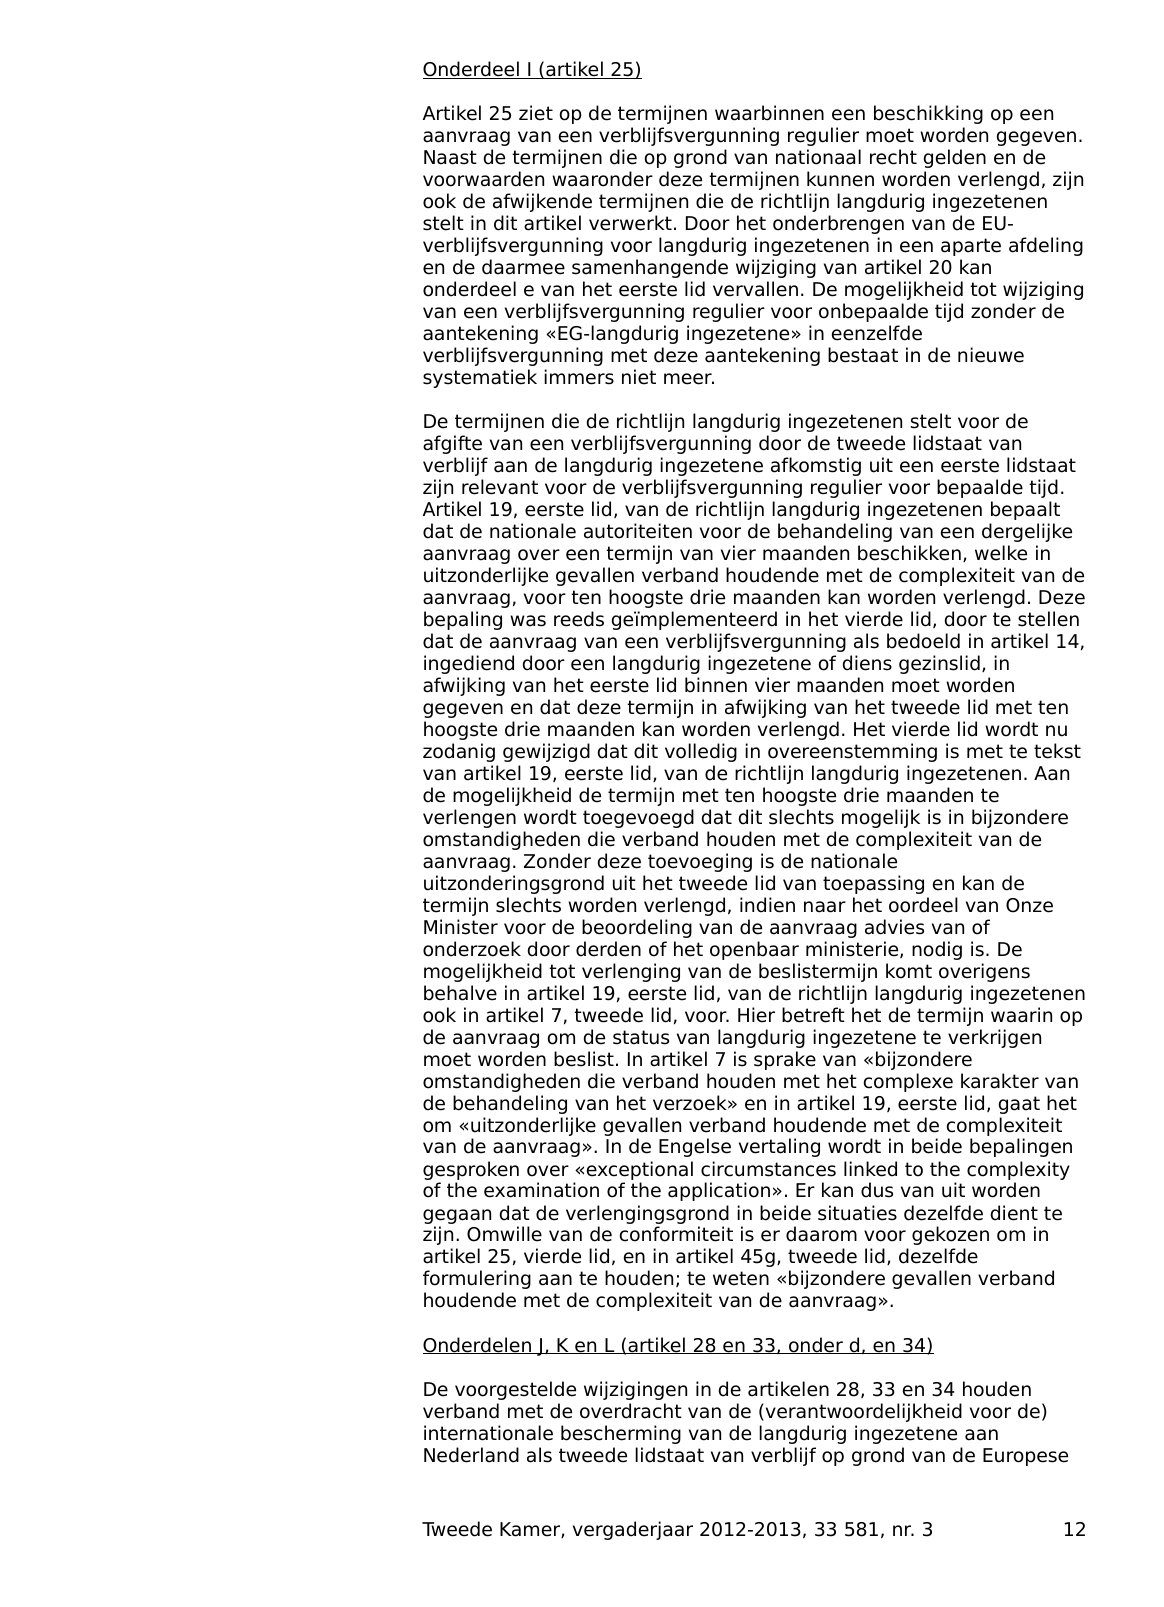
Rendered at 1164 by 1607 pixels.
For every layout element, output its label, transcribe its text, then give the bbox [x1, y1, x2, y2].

text De voorgestelde wijzigingen in de artikelen 28, 33 en 34 houden verband met de overdracht van de (verantwoordelijkheid voor de) internationale bescherming van de langdurig ingezetene aan Nederland als tweede lidstaat van verblijf op grond van de Europese [422, 1379, 1087, 1467]
subtitle Onderdelen J, K en L (artikel 28 en 33, onder d, en 34) [422, 1334, 1087, 1356]
text De termijnen die de richtlijn langdurig ingezetenen stelt voor de afgifte van een verblijfsvergunning door de tweede lidstaat van verblijf aan de langdurig ingezetene afkomstig uit een eerste lidstaat zijn relevant voor de verblijfsvergunning regulier voor bepaalde tijd. Artikel 19, eerste lid, van de richtlijn langdurig ingezetenen bepaalt dat de nationale autoriteiten voor de behandeling van een dergelijke aanvraag over een termijn van vier maanden beschikken, welke in uitzonderlijke gevallen verband houdende met de complexiteit van de aanvraag, voor ten hoogste drie maanden kan worden verlengd. Deze bepaling was reeds geïmplementeerd in het vierde lid, door te stellen dat de aanvraag van een verblijfsvergunning als bedoeld in artikel 14, ingediend door een langdurig ingezetene of diens gezinslid, in afwijking van het eerste lid binnen vier maanden moet worden gegeven en dat deze termijn in afwijking van het tweede lid met ten hoogste drie maanden kan worden verlengd. Het vierde lid wordt nu zodanig gewijzigd dat dit volledig in overeenstemming is met te tekst van artikel 19, eerste lid, van de richtlijn langdurig ingezetenen. Aan de mogelijkheid de termijn met ten hoogste drie maanden te verlengen wordt toegevoegd dat dit slechts mogelijk is in bijzondere omstandigheden die verband houden met de complexiteit van de aanvraag. Zonder deze toevoeging is de nationale uitzonderingsgrond uit het tweede lid van toepassing en kan de termijn slechts worden verlengd, indien naar het oordeel van Onze Minister voor de beoordeling van de aanvraag advies van of onderzoek door derden of het openbaar ministerie, nodig is. De mogelijkheid tot verlenging van de beslistermijn komt overigens behalve in artikel 19, eerste lid, van de richtlijn langdurig ingezetenen ook in artikel 7, tweede lid, voor. Hier betreft het de termijn waarin op de aanvraag om de status van langdurig ingezetene te verkrijgen moet worden beslist. In artikel 7 is sprake van «bijzondere omstandigheden die verband houden met het complexe karakter van de behandeling van het verzoek» en in artikel 19, eerste lid, gaat het om «uitzonderlijke gevallen verband houdende met de complexiteit van de aanvraag». In de Engelse vertaling wordt in beide bepalingen gesproken over «exceptional circumstances linked to the complexity of the examination of the application». Er kan dus van uit worden gegaan dat de verlengingsgrond in beide situaties dezelfde dient te zijn. Omwille van de conformiteit is er daarom voor gekozen om in artikel 25, vierde lid, en in artikel 45g, tweede lid, dezelfde formulering aan te houden; te weten «bijzondere gevallen verband houdende met de complexiteit van de aanvraag». [422, 411, 1087, 1312]
text Artikel 25 ziet op de termijnen waarbinnen een beschikking op een aanvraag van een verblijfsvergunning regulier moet worden gegeven. Naast de termijnen die op grond van nationaal recht gelden en de voorwaarden waaronder deze termijnen kunnen worden verlengd, zijn ook de afwijkende termijnen die de richtlijn langdurig ingezetenen stelt in dit artikel verwerkt. Door het onderbrengen van de EU-verblijfsvergunning voor langdurig ingezetenen in een aparte afdeling en de daarmee samenhangende wijziging van artikel 20 kan onderdeel e van het eerste lid vervallen. De mogelijkheid tot wijziging van een verblijfsvergunning regulier voor onbepaalde tijd zonder de aantekening «EG-langdurig ingezetene» in eenzelfde verblijfsvergunning met deze aantekening bestaat in de nieuwe systematiek immers niet meer. [422, 103, 1087, 389]
subtitle Onderdeel I (artikel 25) [422, 59, 1087, 81]
